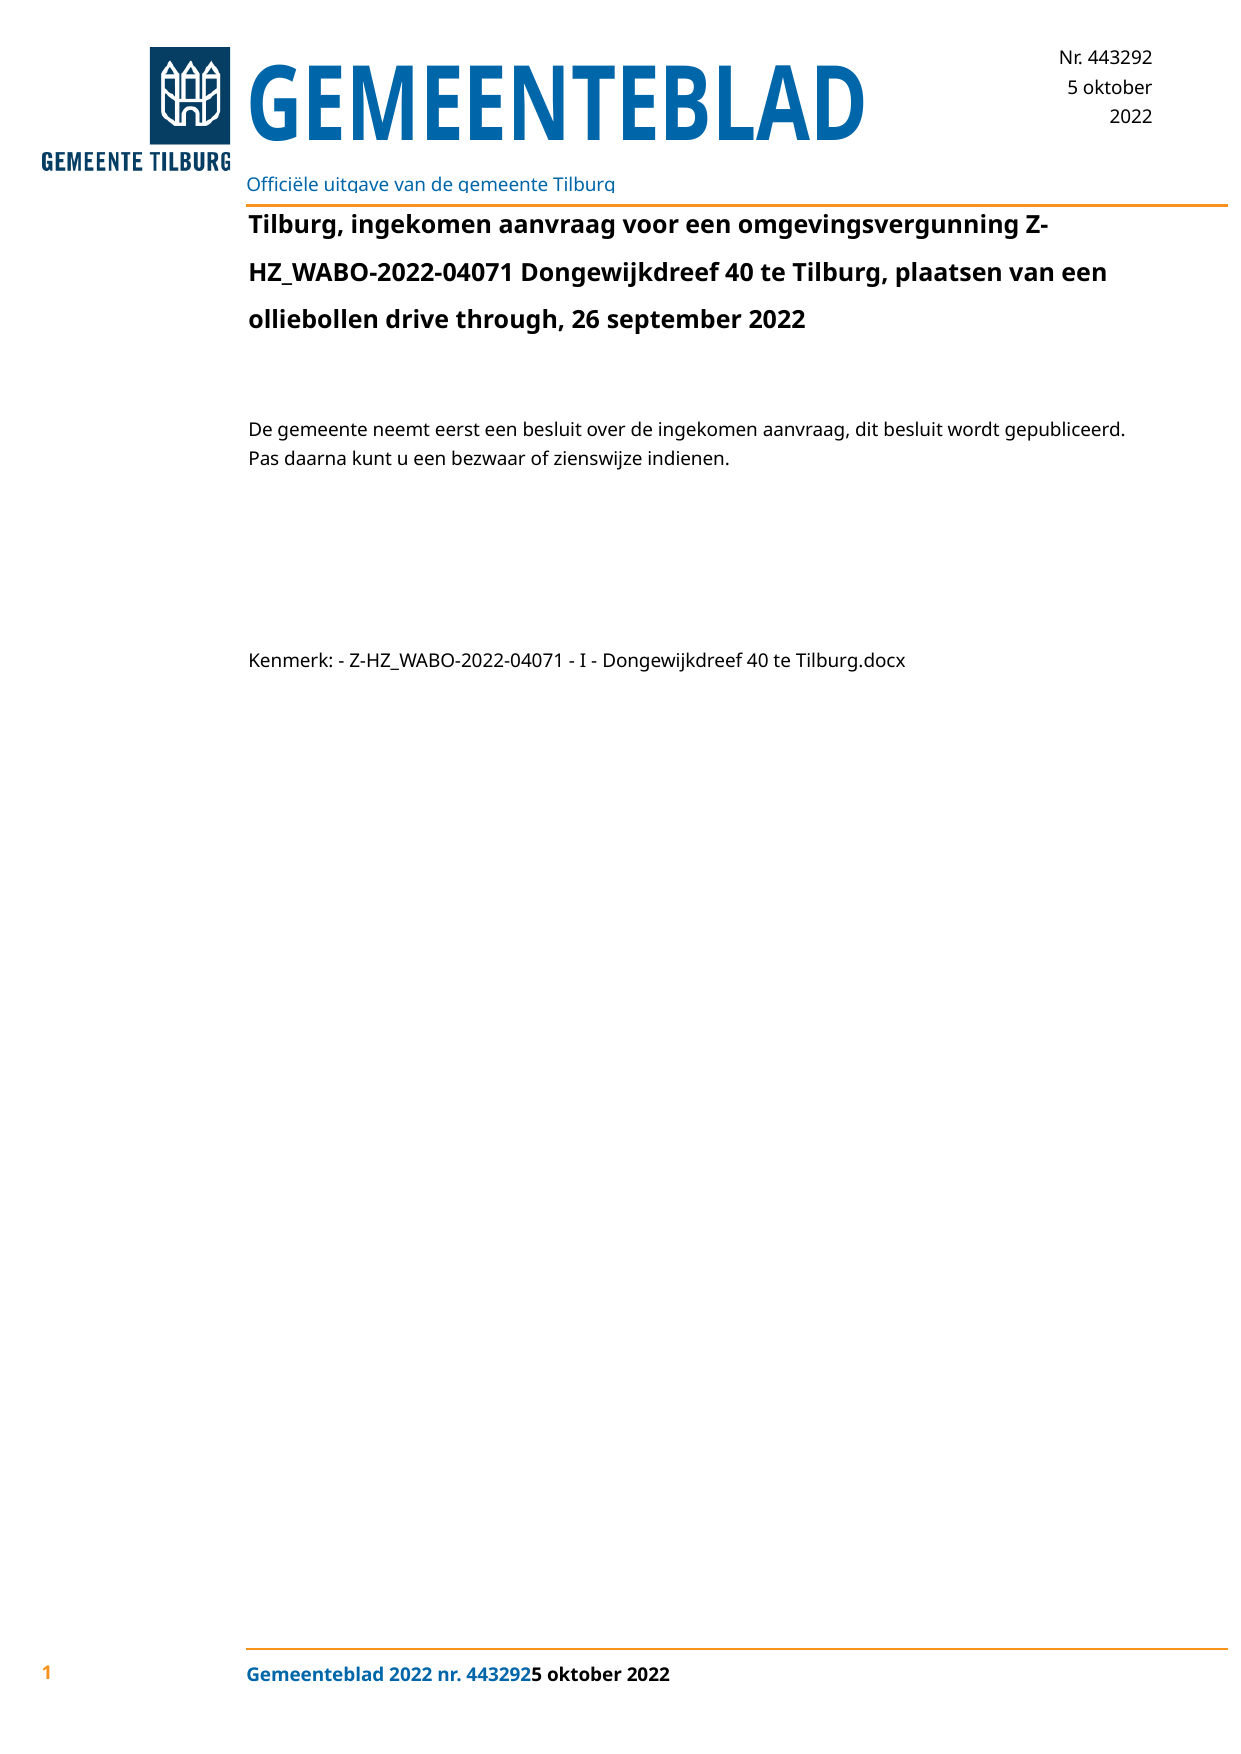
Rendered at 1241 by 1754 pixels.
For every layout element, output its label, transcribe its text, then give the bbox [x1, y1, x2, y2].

text Tilburg, ingekomen aanvraag voor een omgevingsvergunning Z-HZ_WABO-2022-04071 Dongewijkdreef 40 te Tilburg, plaatsen van een olliebollen drive through, 26 september 2022 [248, 207, 1152, 336]
picture [41, 47, 231, 172]
text Kenmerk: - Z-HZ_WABO-2022-04071 - I - Dongewijkdreef 40 te Tilburg.docx [248, 647, 1152, 673]
text De gemeente neemt eerst een besluit over de ingekomen aanvraag, dit besluit wordt gepubliceerd. Pas daarna kunt u een bezwaar of zienswijze indienen. [248, 416, 1152, 471]
